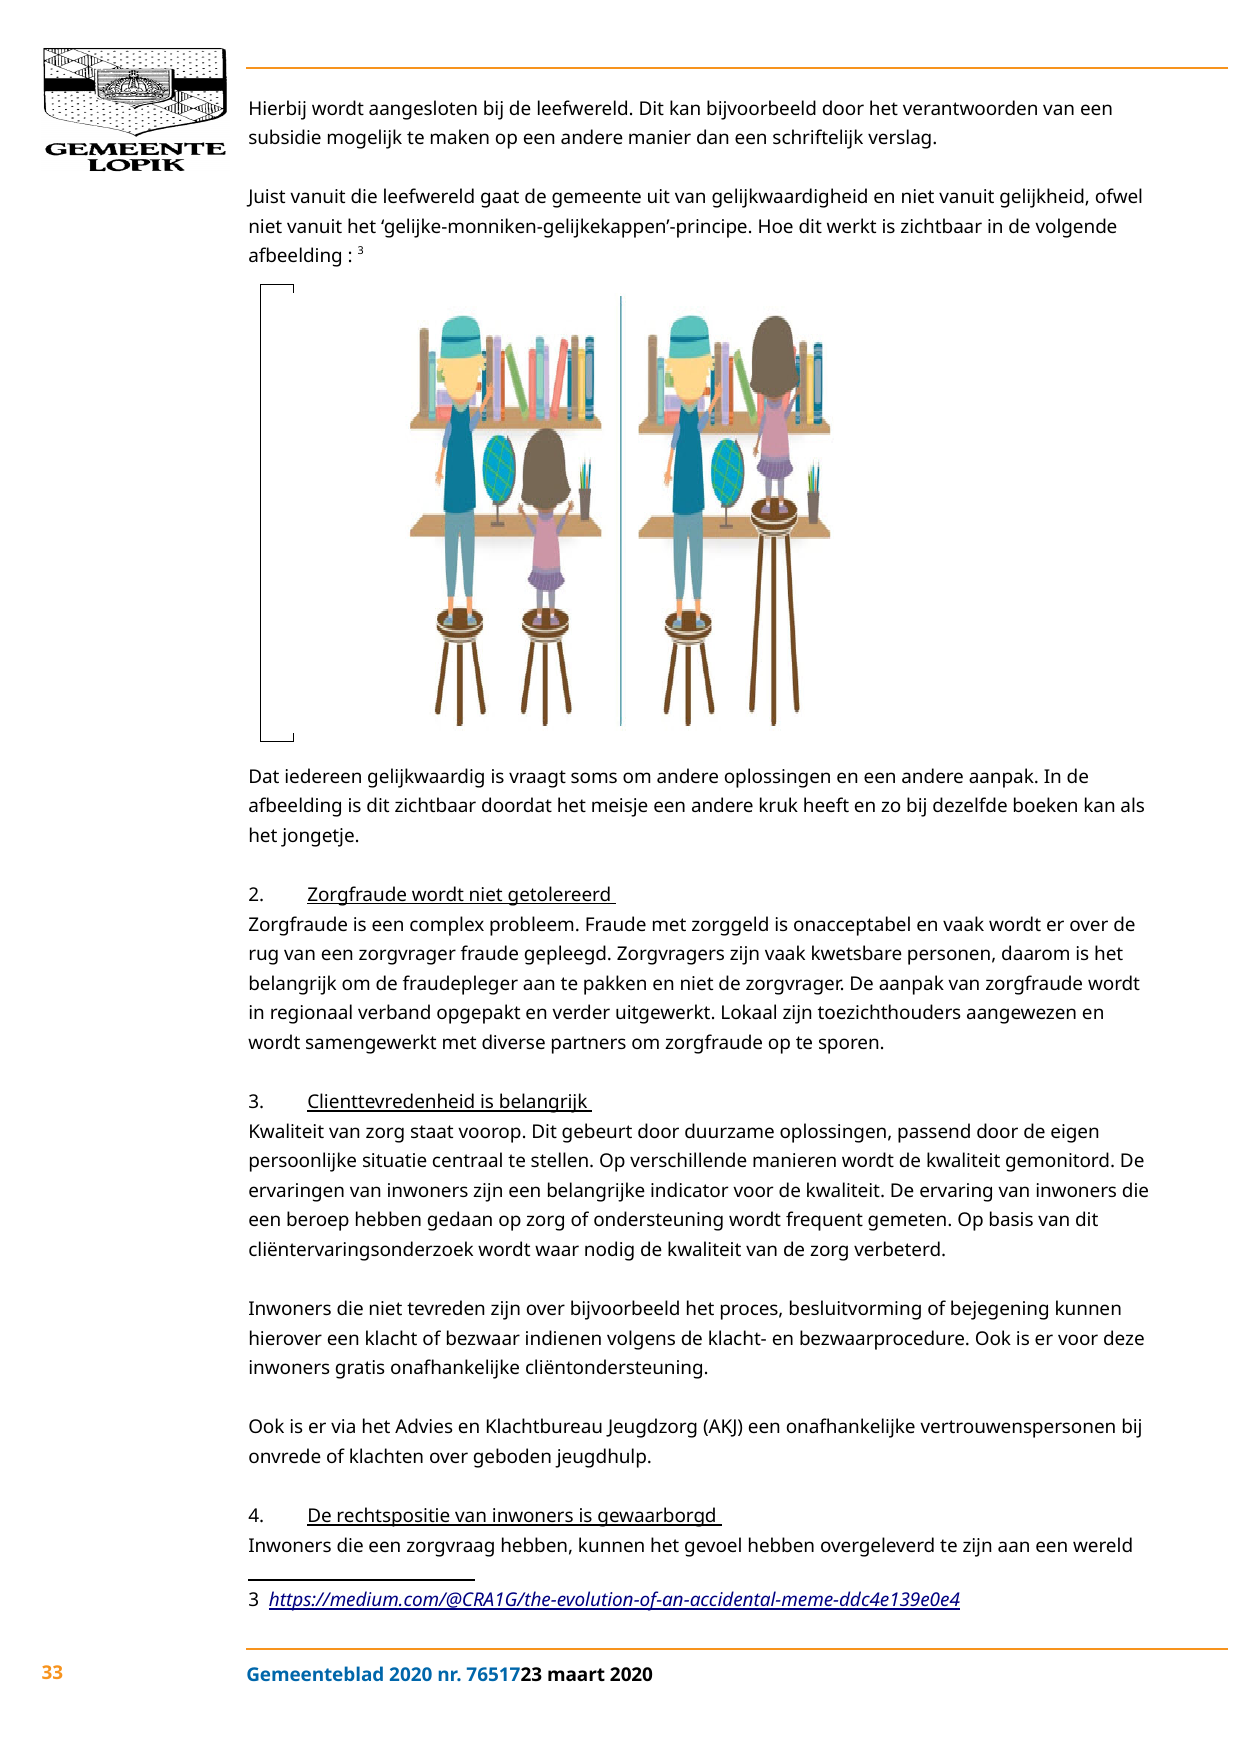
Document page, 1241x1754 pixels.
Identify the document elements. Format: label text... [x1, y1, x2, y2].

text Dat iedereen gelijkwaardig is vraagt soms om andere oplossingen en een andere aanpak. In de afbeelding is dit zichtbaar doordat het meisje een andere kruk heeft en zo bij dezelfde boeken kan als het jongetje. [248, 763, 1152, 848]
list De rechtspositie van inwoners is gewaarborgd [248, 1502, 1152, 1528]
text Inwoners die niet tevreden zijn over bijvoorbeeld het proces, besluitvorming of bejegening kunnen hierover een klacht of bezwaar indienen volgens de klacht- en bezwaarprocedure. Ook is er voor deze inwoners gratis onafhankelijke cliëntondersteuning. [248, 1295, 1152, 1380]
picture [268, 293, 860, 733]
list Zorgfraude wordt niet getolereerd [248, 881, 1152, 907]
list Clienttevredenheid is belangrijk [248, 1088, 1152, 1114]
text Ook is er via het Advies en Klachtbureau Jeugdzorg (AKJ) een onafhankelijke vertrouwenspersonen bij onvrede of klachten over geboden jeugdhulp. [248, 1414, 1152, 1469]
text Zorgfraude is een complex probleem. Fraude met zorggeld is onacceptabel en vaak wordt er over de rug van een zorgvrager fraude gepleegd. Zorgvragers zijn vaak kwetsbare personen, daarom is het belangrijk om de fraudepleger aan te pakken en niet de zorgvrager. De aanpak van zorgfraude wordt in regionaal verband opgepakt en verder uitgewerkt. Lokaal zijn toezichthouders aangewezen en wordt samengewerkt met diverse partners om zorgfraude op te sporen. [248, 911, 1152, 1055]
picture [41, 47, 231, 172]
text Juist vanuit die leefwereld gaat de gemeente uit van gelijkwaardigheid en niet vanuit gelijkheid, ofwel niet vanuit het ‘gelijke-monniken-gelijkekappen’-principe. Hoe dit werkt is zichtbaar in de volgende afbeelding : [248, 183, 1152, 268]
text Hierbij wordt aangesloten bij de leefwereld. Dit kan bijvoorbeeld door het verantwoorden van een subsidie mogelijk te maken op een andere manier dan een schriftelijk verslag. [248, 95, 1152, 150]
text https://medium.com/@CRA1G/the-evolution-of-an-accidental-meme-ddc4e139e0e4 [248, 1586, 1152, 1612]
text Kwaliteit van zorg staat voorop. Dit gebeurt door duurzame oplossingen, passend door de eigen persoonlijke situatie centraal te stellen. Op verschillende manieren wordt de kwaliteit gemonitord. De ervaringen van inwoners zijn een belangrijke indicator voor de kwaliteit. De ervaring van inwoners die een beroep hebben gedaan op zorg of ondersteuning wordt frequent gemeten. Op basis van dit cliëntervaringsonderzoek wordt waar nodig de kwaliteit van de zorg verbeterd. [248, 1118, 1152, 1262]
text Inwoners die een zorgvraag hebben, kunnen het gevoel hebben overgeleverd te zijn aan een wereld [248, 1532, 1152, 1558]
